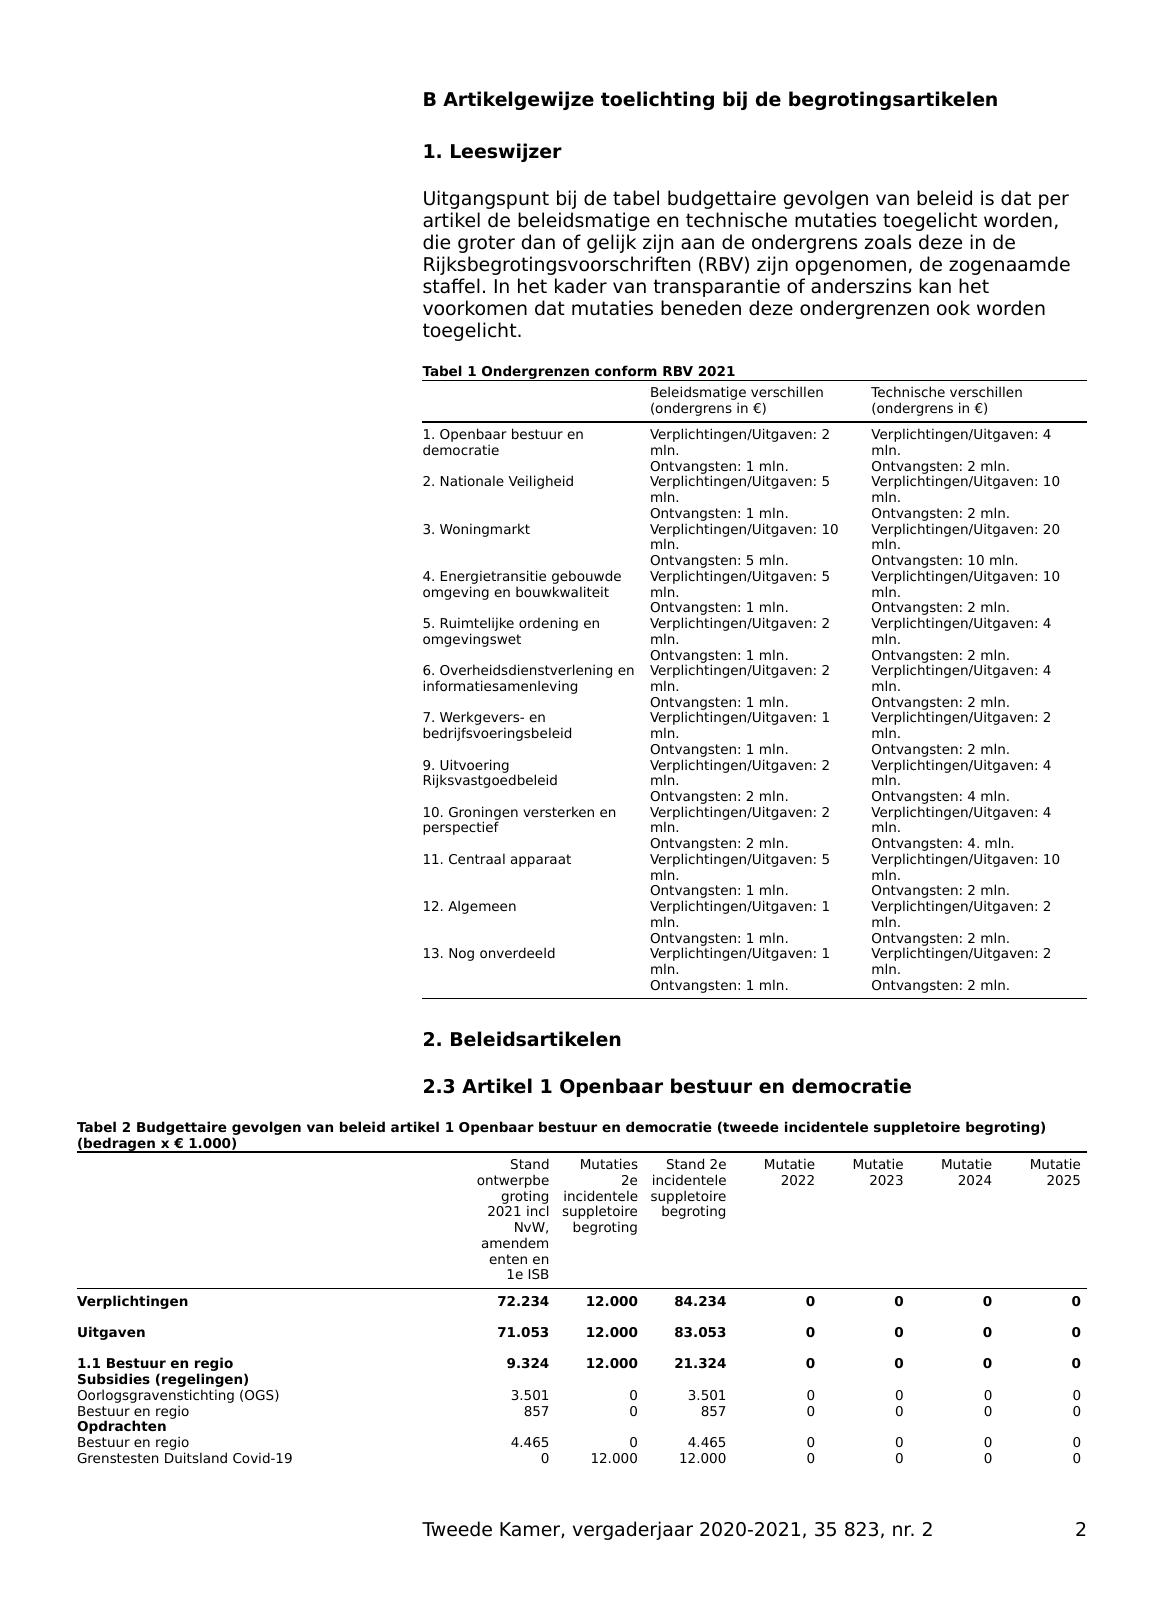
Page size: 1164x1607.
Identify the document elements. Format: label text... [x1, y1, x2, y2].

table_cell 1. Openbaar bestuur en democratie [422, 423, 644, 474]
table_cell [644, 1341, 732, 1356]
table_cell 7. Werkgevers- en bedrijfsvoeringsbeleid [422, 710, 644, 757]
table_cell Uitgaven [77, 1325, 466, 1341]
table_cell 0 [909, 1325, 998, 1341]
table_cell Stand 2e incidentele suppletoire begroting [644, 1153, 732, 1288]
table_cell Bestuur en regio [77, 1404, 466, 1419]
table_cell 0 [466, 1451, 555, 1466]
table_cell [998, 1372, 1087, 1388]
subtitle 1. Leeswijzer [422, 141, 1087, 163]
table_cell 0 [821, 1388, 909, 1403]
table_cell 4.465 [644, 1435, 732, 1451]
table_cell 0 [909, 1356, 998, 1372]
table_cell 0 [998, 1325, 1087, 1341]
table_cell 0 [909, 1451, 998, 1466]
table_cell 12.000 [555, 1325, 644, 1341]
table_cell Technische verschillen (ondergrens in €) [865, 381, 1087, 421]
table_cell 857 [466, 1404, 555, 1419]
table_cell 0 [732, 1356, 821, 1372]
table_cell 12. Algemeen [422, 899, 644, 946]
table_cell Opdrachten [77, 1419, 466, 1435]
table_cell [644, 1419, 732, 1435]
table_cell 71.053 [466, 1325, 555, 1341]
table_cell [644, 1309, 732, 1325]
table_cell [909, 1309, 998, 1325]
table_cell 5. Ruimtelijke ordening en omgevingswet [422, 616, 644, 663]
table_cell 4. Energietransitie gebouwde omgeving en bouwkwaliteit [422, 569, 644, 616]
table_cell [466, 1341, 555, 1356]
table_cell 0 [998, 1404, 1087, 1419]
table_cell 0 [555, 1388, 644, 1403]
table_cell Verplichtingen/Uitgaven: 2 mln. Ontvangsten: 1 mln. [644, 663, 865, 710]
table_cell 3.501 [644, 1388, 732, 1403]
table_cell [732, 1341, 821, 1356]
table_cell [909, 1372, 998, 1388]
table_cell Verplichtingen/Uitgaven: 4 mln. Ontvangsten: 2 mln. [865, 423, 1087, 474]
table_cell 0 [821, 1451, 909, 1466]
table_cell 0 [555, 1404, 644, 1419]
table_cell Verplichtingen/Uitgaven: 1 mln. Ontvangsten: 1 mln. [644, 710, 865, 757]
table_cell Verplichtingen [77, 1289, 466, 1309]
table_cell [422, 381, 644, 421]
table_cell [998, 1419, 1087, 1435]
table_cell [909, 1341, 998, 1356]
table_cell 11. Centraal apparaat [422, 852, 644, 899]
table_cell [77, 1309, 466, 1325]
table_cell Verplichtingen/Uitgaven: 5 mln. Ontvangsten: 1 mln. [644, 569, 865, 616]
table_cell [821, 1341, 909, 1356]
table_cell 0 [732, 1451, 821, 1466]
table_cell Verplichtingen/Uitgaven: 2 mln. Ontvangsten: 1 mln. [644, 423, 865, 474]
table_cell Subsidies (regelingen) [77, 1372, 466, 1388]
table_cell Mutatie 2025 [998, 1153, 1087, 1288]
table_cell 13. Nog onverdeeld [422, 946, 644, 998]
table_cell 9.324 [466, 1356, 555, 1372]
table_cell 0 [732, 1388, 821, 1403]
table_cell 857 [644, 1404, 732, 1419]
table_cell [555, 1419, 644, 1435]
table_cell Verplichtingen/Uitgaven: 4 mln. Ontvangsten: 4. mln. [865, 805, 1087, 852]
table_cell Stand ontwerpbegroting 2021 incl NvW, amendementen en 1e ISB [466, 1153, 555, 1288]
table_cell 0 [909, 1289, 998, 1309]
table_cell 0 [821, 1325, 909, 1341]
table_cell 12.000 [644, 1451, 732, 1466]
table_cell 4.465 [466, 1435, 555, 1451]
subtitle 2.3 Artikel 1 Openbaar bestuur en democratie [422, 1076, 1087, 1098]
table_cell [998, 1309, 1087, 1325]
table_cell Verplichtingen/Uitgaven: 2 mln. Ontvangsten: 1 mln. [644, 616, 865, 663]
table_cell 12.000 [555, 1356, 644, 1372]
table_cell 0 [732, 1435, 821, 1451]
table_cell Verplichtingen/Uitgaven: 4 mln. Ontvangsten: 4 mln. [865, 758, 1087, 804]
table_cell 0 [732, 1289, 821, 1309]
table_cell 12.000 [555, 1289, 644, 1309]
table_cell Verplichtingen/Uitgaven: 4 mln. Ontvangsten: 2 mln. [865, 616, 1087, 663]
table_cell [466, 1372, 555, 1388]
table_cell 9. Uitvoering Rijksvastgoedbeleid [422, 758, 644, 804]
table_cell 0 [998, 1356, 1087, 1372]
table_cell Mutatie 2024 [909, 1153, 998, 1288]
table_cell 0 [732, 1325, 821, 1341]
table_cell 0 [998, 1435, 1087, 1451]
table_cell 0 [821, 1356, 909, 1372]
table_cell 0 [909, 1404, 998, 1419]
table_cell Verplichtingen/Uitgaven: 10 mln. Ontvangsten: 2 mln. [865, 852, 1087, 899]
table_cell Verplichtingen/Uitgaven: 10 mln. Ontvangsten: 2 mln. [865, 569, 1087, 616]
table_cell [77, 1341, 466, 1356]
table_cell Verplichtingen/Uitgaven: 10 mln. Ontvangsten: 5 mln. [644, 521, 865, 569]
table_header Tabel 1 Ondergrenzen conform RBV 2021 [422, 364, 1087, 379]
table_cell [821, 1419, 909, 1435]
table_cell [998, 1341, 1087, 1356]
table_cell 2. Nationale Veiligheid [422, 474, 644, 521]
table_cell 0 [998, 1451, 1087, 1466]
table_cell Verplichtingen/Uitgaven: 2 mln. Ontvangsten: 2 mln. [865, 710, 1087, 757]
table_cell 21.324 [644, 1356, 732, 1372]
table_cell Verplichtingen/Uitgaven: 1 mln. Ontvangsten: 1 mln. [644, 946, 865, 998]
table_cell 0 [998, 1388, 1087, 1403]
table_cell Mutatie 2022 [732, 1153, 821, 1288]
table_cell Verplichtingen/Uitgaven: 5 mln. Ontvangsten: 1 mln. [644, 852, 865, 899]
table_cell Verplichtingen/Uitgaven: 5 mln. Ontvangsten: 1 mln. [644, 474, 865, 521]
table_cell [555, 1372, 644, 1388]
table_cell Verplichtingen/Uitgaven: 2 mln. Ontvangsten: 2 mln. [865, 946, 1087, 998]
table_cell 83.053 [644, 1325, 732, 1341]
table_cell [644, 1372, 732, 1388]
table_cell 0 [821, 1404, 909, 1419]
table_cell 0 [998, 1289, 1087, 1309]
table_cell Verplichtingen/Uitgaven: 10 mln. Ontvangsten: 2 mln. [865, 474, 1087, 521]
table_cell Grenstesten Duitsland Covid-19 [77, 1451, 466, 1466]
table_header Tabel 2 Budgettaire gevolgen van beleid artikel 1 Openbaar bestuur en democratie (tweede incidentele suppletoire begroting) (bedragen x € 1.000) [77, 1120, 1087, 1151]
table_cell 12.000 [555, 1451, 644, 1466]
table_cell Mutatie 2023 [821, 1153, 909, 1288]
table_cell 84.234 [644, 1289, 732, 1309]
table_cell 3.501 [466, 1388, 555, 1403]
table_cell 0 [821, 1435, 909, 1451]
table_cell [555, 1309, 644, 1325]
table_cell Verplichtingen/Uitgaven: 4 mln. Ontvangsten: 2 mln. [865, 663, 1087, 710]
table_cell Verplichtingen/Uitgaven: 1 mln. Ontvangsten: 1 mln. [644, 899, 865, 946]
table_cell [555, 1341, 644, 1356]
table_cell 0 [555, 1435, 644, 1451]
table_cell [732, 1309, 821, 1325]
table_cell Verplichtingen/Uitgaven: 2 mln. Ontvangsten: 2 mln. [644, 758, 865, 804]
table_cell Verplichtingen/Uitgaven: 20 mln. Ontvangsten: 10 mln. [865, 521, 1087, 569]
table_cell [821, 1372, 909, 1388]
table_cell [821, 1309, 909, 1325]
table_cell 0 [909, 1435, 998, 1451]
table_cell Oorlogsgravenstichting (OGS) [77, 1388, 466, 1403]
table_cell [732, 1372, 821, 1388]
table_cell 10. Groningen versterken en perspectief [422, 805, 644, 852]
table_cell [732, 1419, 821, 1435]
table_cell [77, 1153, 466, 1288]
table_cell Verplichtingen/Uitgaven: 2 mln. Ontvangsten: 2 mln. [865, 899, 1087, 946]
table_cell Verplichtingen/Uitgaven: 2 mln. Ontvangsten: 2 mln. [644, 805, 865, 852]
table_cell [466, 1419, 555, 1435]
table_cell 72.234 [466, 1289, 555, 1309]
table_cell 1.1 Bestuur en regio [77, 1356, 466, 1372]
table_cell [466, 1309, 555, 1325]
table_cell 6. Overheidsdienstverlening en informatiesamenleving [422, 663, 644, 710]
table_cell Beleidsmatige verschillen (ondergrens in €) [644, 381, 865, 421]
table_cell 0 [821, 1289, 909, 1309]
table_cell 0 [732, 1404, 821, 1419]
subtitle 2. Beleidsartikelen [422, 1029, 1087, 1051]
table_cell [909, 1419, 998, 1435]
table_cell Mutaties 2e incidentele suppletoire begroting [555, 1153, 644, 1288]
text Uitgangspunt bij de tabel budgettaire gevolgen van beleid is dat per artikel de beleidsmatige en technische mutaties toegelicht worden, die groter dan of gelijk zijn aan de ondergrens zoals deze in de Rijksbegrotingsvoorschriften (RBV) zijn opgenomen, de zogenaamde staffel. In het kader van transparantie of anderszins kan het voorkomen dat mutaties beneden deze ondergrenzen ook worden toegelicht. [422, 188, 1087, 342]
table_cell 0 [909, 1388, 998, 1403]
table_cell Bestuur en regio [77, 1435, 466, 1451]
subtitle B Artikelgewijze toelichting bij de begrotingsartikelen [422, 89, 1087, 111]
table_cell 3. Woningmarkt [422, 521, 644, 569]
